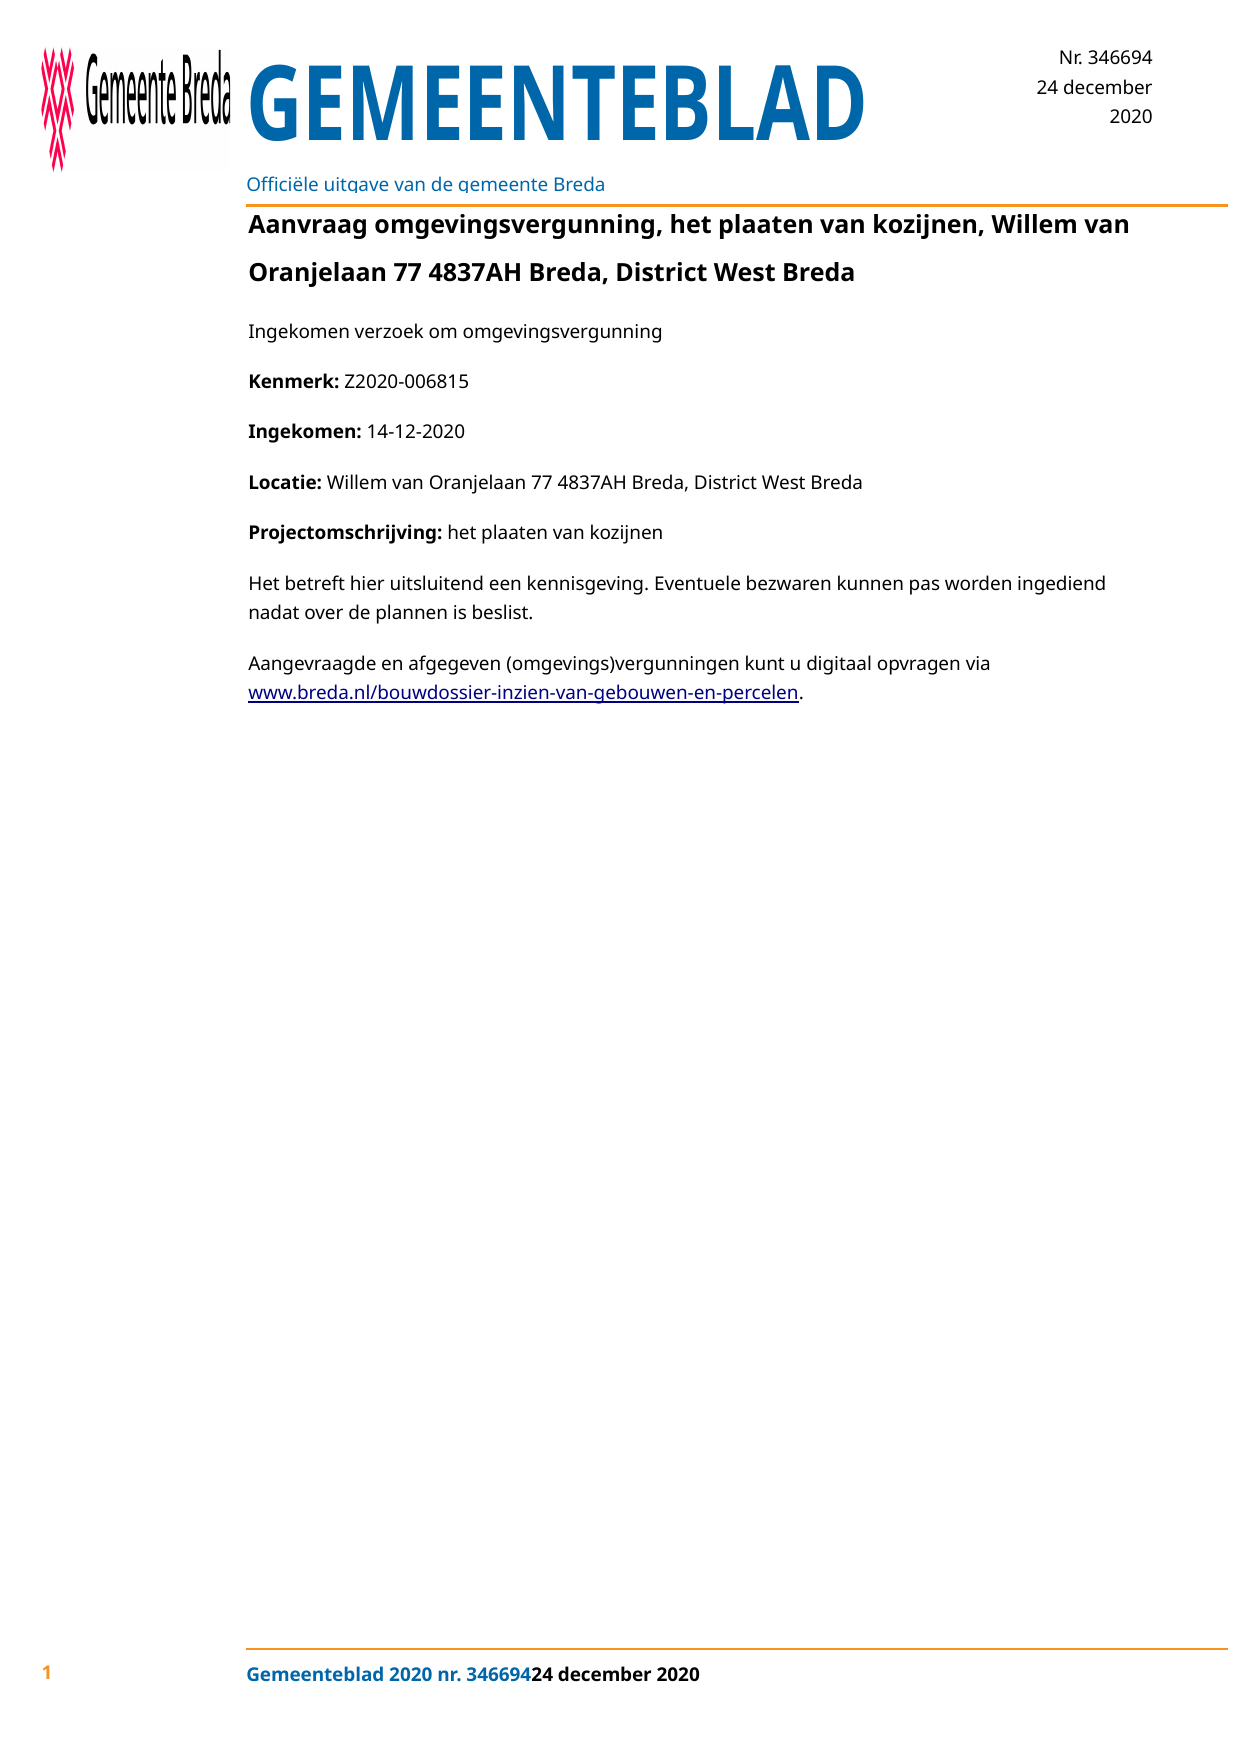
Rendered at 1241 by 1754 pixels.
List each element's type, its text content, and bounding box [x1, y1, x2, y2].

picture [41, 47, 231, 172]
text Het betreft hier uitsluitend een kennisgeving. Eventuele bezwaren kunnen pas worden ingediend nadat over de plannen is beslist. [248, 570, 1152, 625]
text Locatie: Willem van Oranjelaan 77 4837AH Breda, District West Breda [248, 469, 1152, 495]
text Aangevraagde en afgegeven (omgevings)vergunningen kunt u digitaal opvragen via www.breda.nl/bouwdossier-inzien-van-gebouwen-en-percelen. [248, 650, 1152, 705]
text Projectomschrijving: het plaaten van kozijnen [248, 519, 1152, 545]
text Ingekomen: 14-12-2020 [248, 419, 1152, 444]
text Kenmerk: Z2020-006815 [248, 368, 1152, 394]
text Ingekomen verzoek om omgevingsvergunning [248, 318, 1152, 344]
text Aanvraag omgevingsvergunning, het plaaten van kozijnen, Willem van Oranjelaan 77 4837AH Breda, District West Breda [248, 207, 1152, 288]
